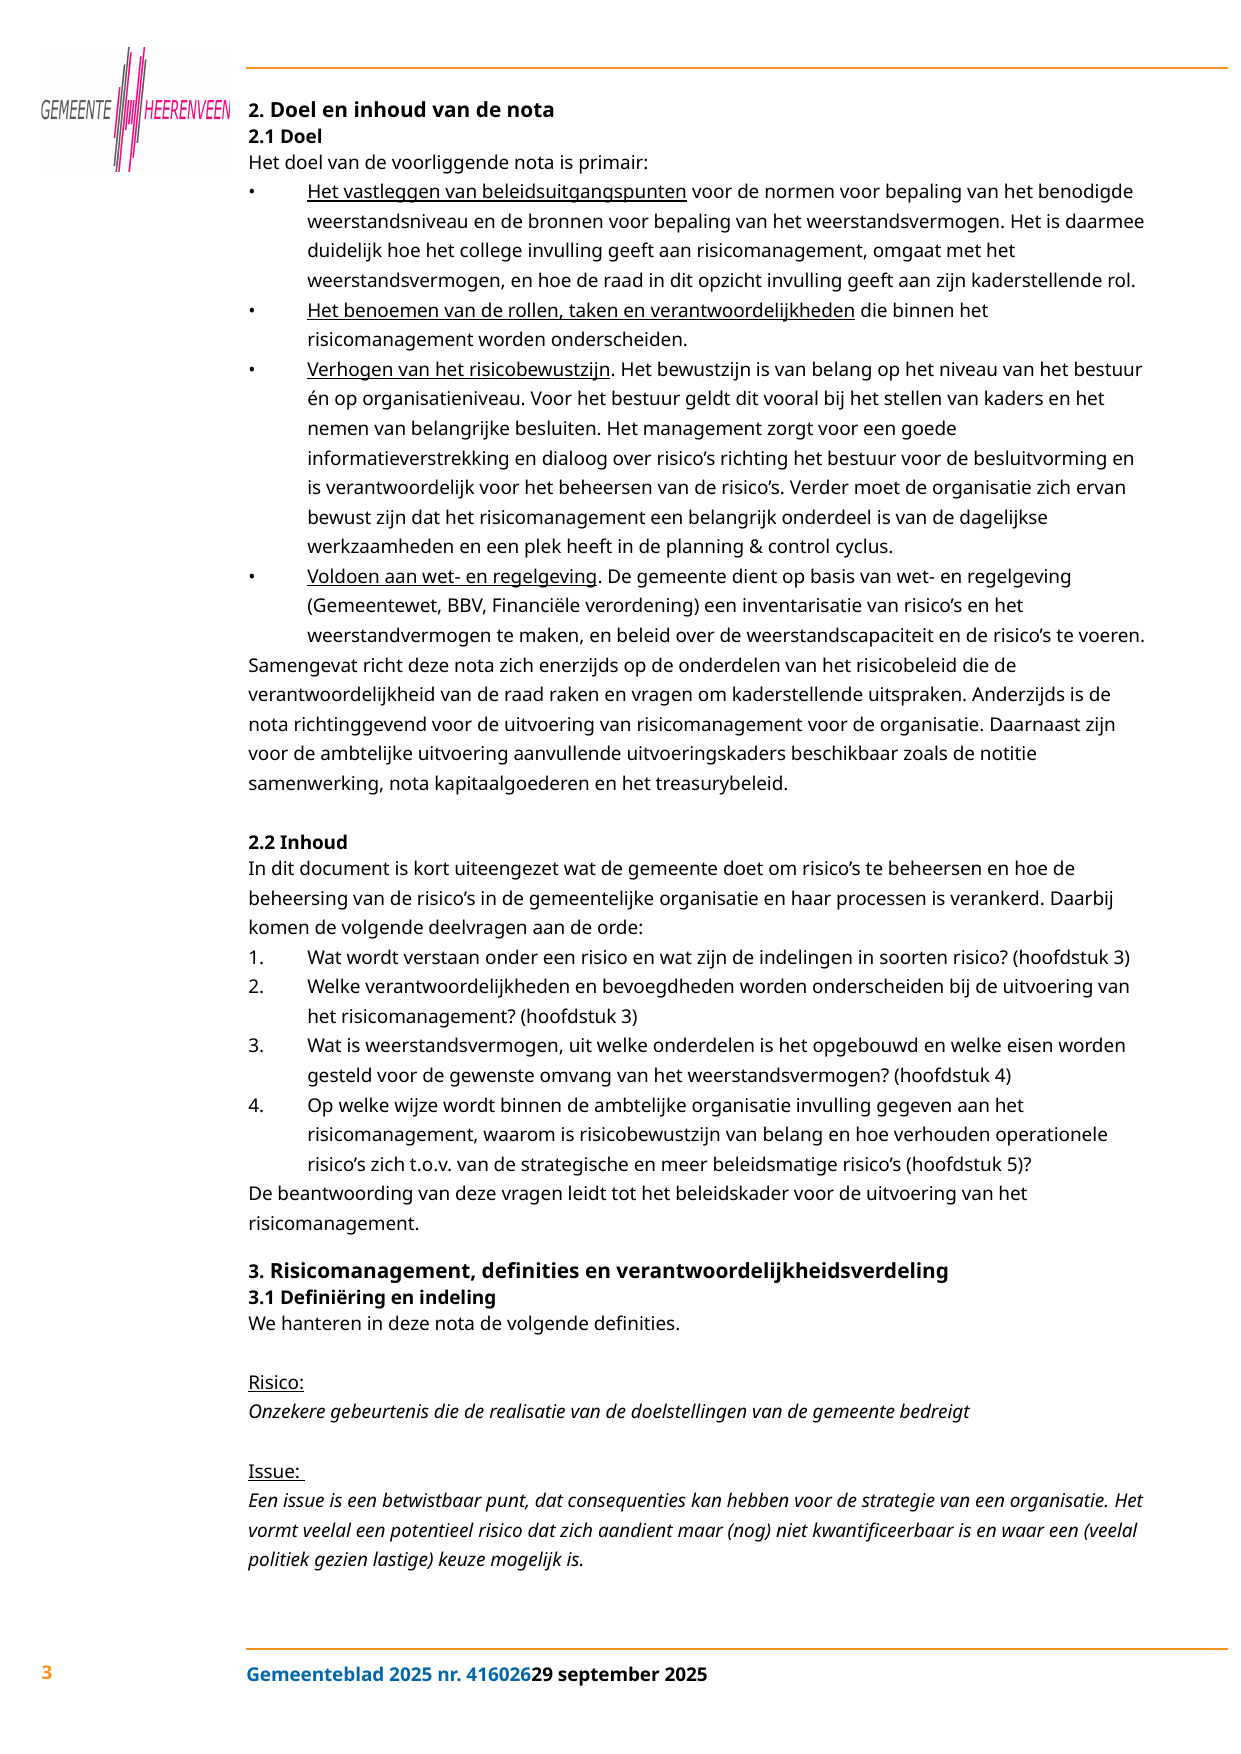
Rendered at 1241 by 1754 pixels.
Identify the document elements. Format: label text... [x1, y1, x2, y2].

text In dit document is kort uiteengezet wat de gemeente doet om risico’s te beheersen en hoe de beheersing van de risico’s in de gemeentelijke organisatie en haar processen is verankerd. Daarbij komen de volgende deelvragen aan de orde: [248, 855, 1152, 940]
list Het vastleggen van beleidsuitgangspunten voor de normen voor bepaling van het benodigde weerstandsniveau en de bronnen voor bepaling van het weerstandsvermogen. Het is daarmee duidelijk hoe het college invulling geeft aan risicomanagement, omgaat met het weerstandsvermogen, en hoe de raad in dit opzicht invulling geeft aan zijn kaderstellende rol. [248, 178, 1152, 293]
list Voldoen aan wet- en regelgeving. De gemeente dient op basis van wet- en regelgeving (Gemeentewet, BBV, Financiële verordening) een inventarisatie van risico’s en het weerstandvermogen te maken, en beleid over de weerstandscapaciteit en de risico’s te voeren. [248, 563, 1152, 648]
list Het benoemen van de rollen, taken en verantwoordelijkheden die binnen het risicomanagement worden onderscheiden. [248, 297, 1152, 352]
text 2.2 Inhoud [248, 829, 1152, 855]
list Wat wordt verstaan onder een risico en wat zijn de indelingen in soorten risico? (hoofdstuk 3) [248, 944, 1152, 969]
text 3.1 Definiëring en indeling [248, 1284, 1152, 1310]
text 3. Risicomanagement, definities en verantwoordelijkheidsverdeling [248, 1256, 1152, 1284]
picture [41, 47, 231, 172]
list Op welke wijze wordt binnen de ambtelijke organisatie invulling gegeven aan het risicomanagement, waarom is risicobewustzijn van belang en hoe verhouden operationele risico’s zich t.o.v. van de strategische en meer beleidsmatige risico’s (hoofdstuk 5)? [248, 1092, 1152, 1177]
text Een issue is een betwistbaar punt, dat consequenties kan hebben voor de strategie van een organisatie. Het vormt veelal een potentieel risico dat zich aandient maar (nog) niet kwantificeerbaar is en waar een (veelal politiek gezien lastige) keuze mogelijk is. [248, 1487, 1152, 1572]
text Issue: [248, 1458, 1152, 1483]
list Verhogen van het risicobewustzijn. Het bewustzijn is van belang op het niveau van het bestuur én op organisatieniveau. Voor het bestuur geldt dit vooral bij het stellen van kaders en het nemen van belangrijke besluiten. Het management zorgt voor een goede informatieverstrekking en dialoog over risico’s richting het bestuur voor de besluitvorming en is verantwoordelijk voor het beheersen van de risico’s. Verder moet de organisatie zich ervan bewust zijn dat het risicomanagement een belangrijk onderdeel is van de dagelijkse werkzaamheden en een plek heeft in de planning & control cyclus. [248, 356, 1152, 559]
text 2. Doel en inhoud van de nota [248, 95, 1152, 123]
text Samengevat richt deze nota zich enerzijds op de onderdelen van het risicobeleid die de verantwoordelijkheid van de raad raken en vragen om kaderstellende uitspraken. Anderzijds is de nota richtinggevend voor de uitvoering van risicomanagement voor de organisatie. Daarnaast zijn voor de ambtelijke uitvoering aanvullende uitvoeringskaders beschikbaar zoals de notitie samenwerking, nota kapitaalgoederen en het treasurybeleid. [248, 652, 1152, 796]
text We hanteren in deze nota de volgende definities. [248, 1310, 1152, 1336]
text Risico: [248, 1369, 1152, 1395]
text Onzekere gebeurtenis die de realisatie van de doelstellingen van de gemeente bedreigt [248, 1399, 1152, 1424]
text Het doel van de voorliggende nota is primair: [248, 149, 1152, 175]
list Wat is weerstandsvermogen, uit welke onderdelen is het opgebouwd en welke eisen worden gesteld voor de gewenste omvang van het weerstandsvermogen? (hoofdstuk 4) [248, 1033, 1152, 1088]
text De beantwoording van deze vragen leidt tot het beleidskader voor de uitvoering van het risicomanagement. [248, 1181, 1152, 1236]
list Welke verantwoordelijkheden en bevoegdheden worden onderscheiden bij de uitvoering van het risicomanagement? (hoofdstuk 3) [248, 973, 1152, 1029]
text 2.1 Doel [248, 123, 1152, 149]
